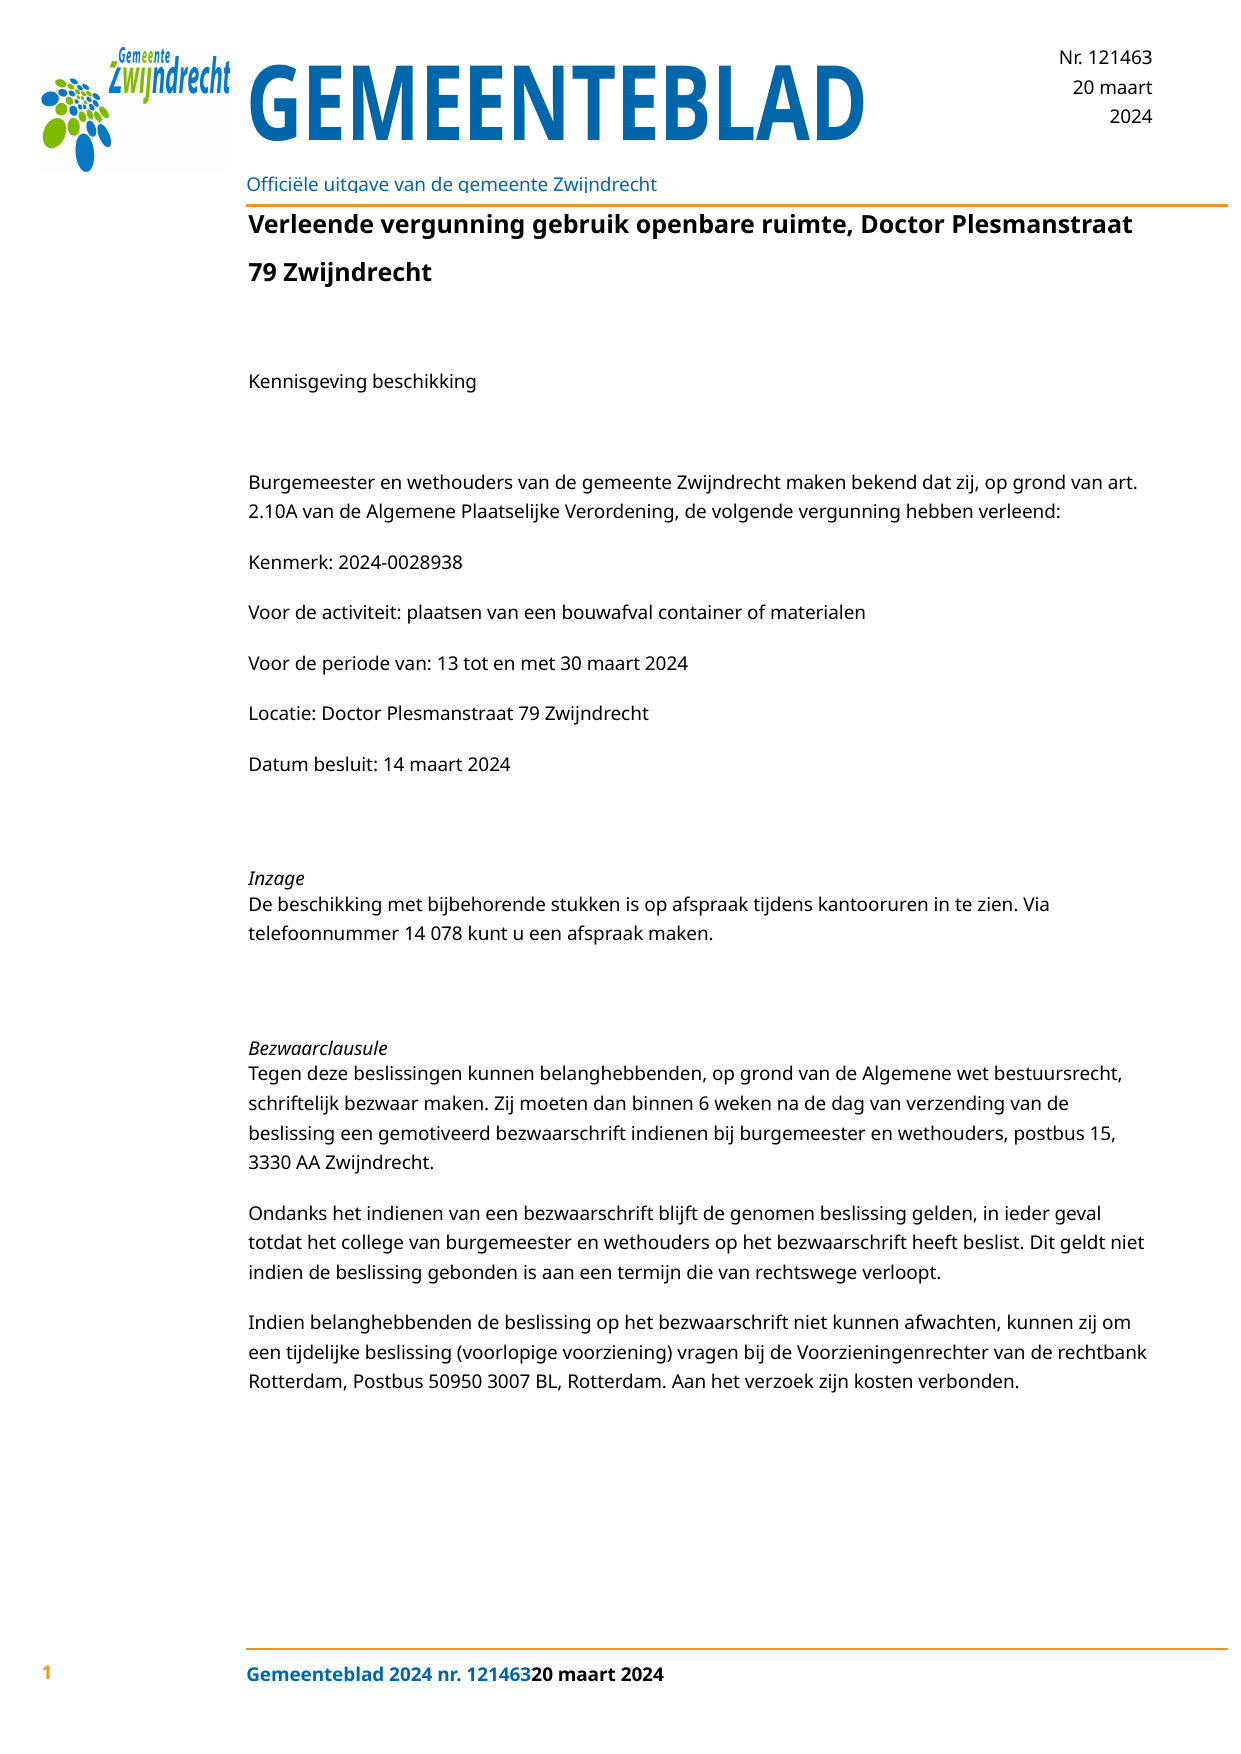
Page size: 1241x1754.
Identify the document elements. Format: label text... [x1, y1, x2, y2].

text Indien belanghebbenden de beslissing op het bezwaarschrift niet kunnen afwachten, kunnen zij om een tijdelijke beslissing (voorlopige voorziening) vragen bij de Voorzieningenrechter van de rechtbank Rotterdam, Postbus 50950 3007 BL, Rotterdam. Aan het verzoek zijn kosten verbonden. [248, 1309, 1152, 1394]
text Bezwaarclausule [248, 1035, 1152, 1061]
text Locatie: Doctor Plesmanstraat 79 Zwijndrecht [248, 700, 1152, 726]
text Kenmerk: 2024-0028938 [248, 549, 1152, 575]
text Voor de activiteit: plaatsen van een bouwafval container of materialen [248, 599, 1152, 625]
picture [41, 47, 231, 172]
text Inzage [248, 865, 1152, 891]
text De beschikking met bijbehorende stukken is op afspraak tijdens kantooruren in te zien. Via telefoonnummer 14 078 kunt u een afspraak maken. [248, 891, 1152, 946]
text Voor de periode van: 13 tot en met 30 maart 2024 [248, 650, 1152, 676]
text Datum besluit: 14 maart 2024 [248, 751, 1152, 777]
text Ondanks het indienen van een bezwaarschrift blijft de genomen beslissing gelden, in ieder geval totdat het college van burgemeester en wethouders op het bezwaarschrift heeft beslist. Dit geldt niet indien de beslissing gebonden is aan een termijn die van rechtswege verloopt. [248, 1200, 1152, 1285]
text Tegen deze beslissingen kunnen belanghebbenden, op grond van de Algemene wet bestuursrecht, schriftelijk bezwaar maken. Zij moeten dan binnen 6 weken na de dag van verzending van de beslissing een gemotiveerd bezwaarschrift indienen bij burgemeester en wethouders, postbus 15, 3330 AA Zwijndrecht. [248, 1061, 1152, 1175]
text Kennisgeving beschikking [248, 368, 1152, 394]
text Verleende vergunning gebruik openbare ruimte, Doctor Plesmanstraat 79 Zwijndrecht [248, 207, 1152, 288]
text Burgemeester en wethouders van de gemeente Zwijndrecht maken bekend dat zij, op grond van art. 2.10A van de Algemene Plaatselijke Verordening, de volgende vergunning hebben verleend: [248, 469, 1152, 524]
